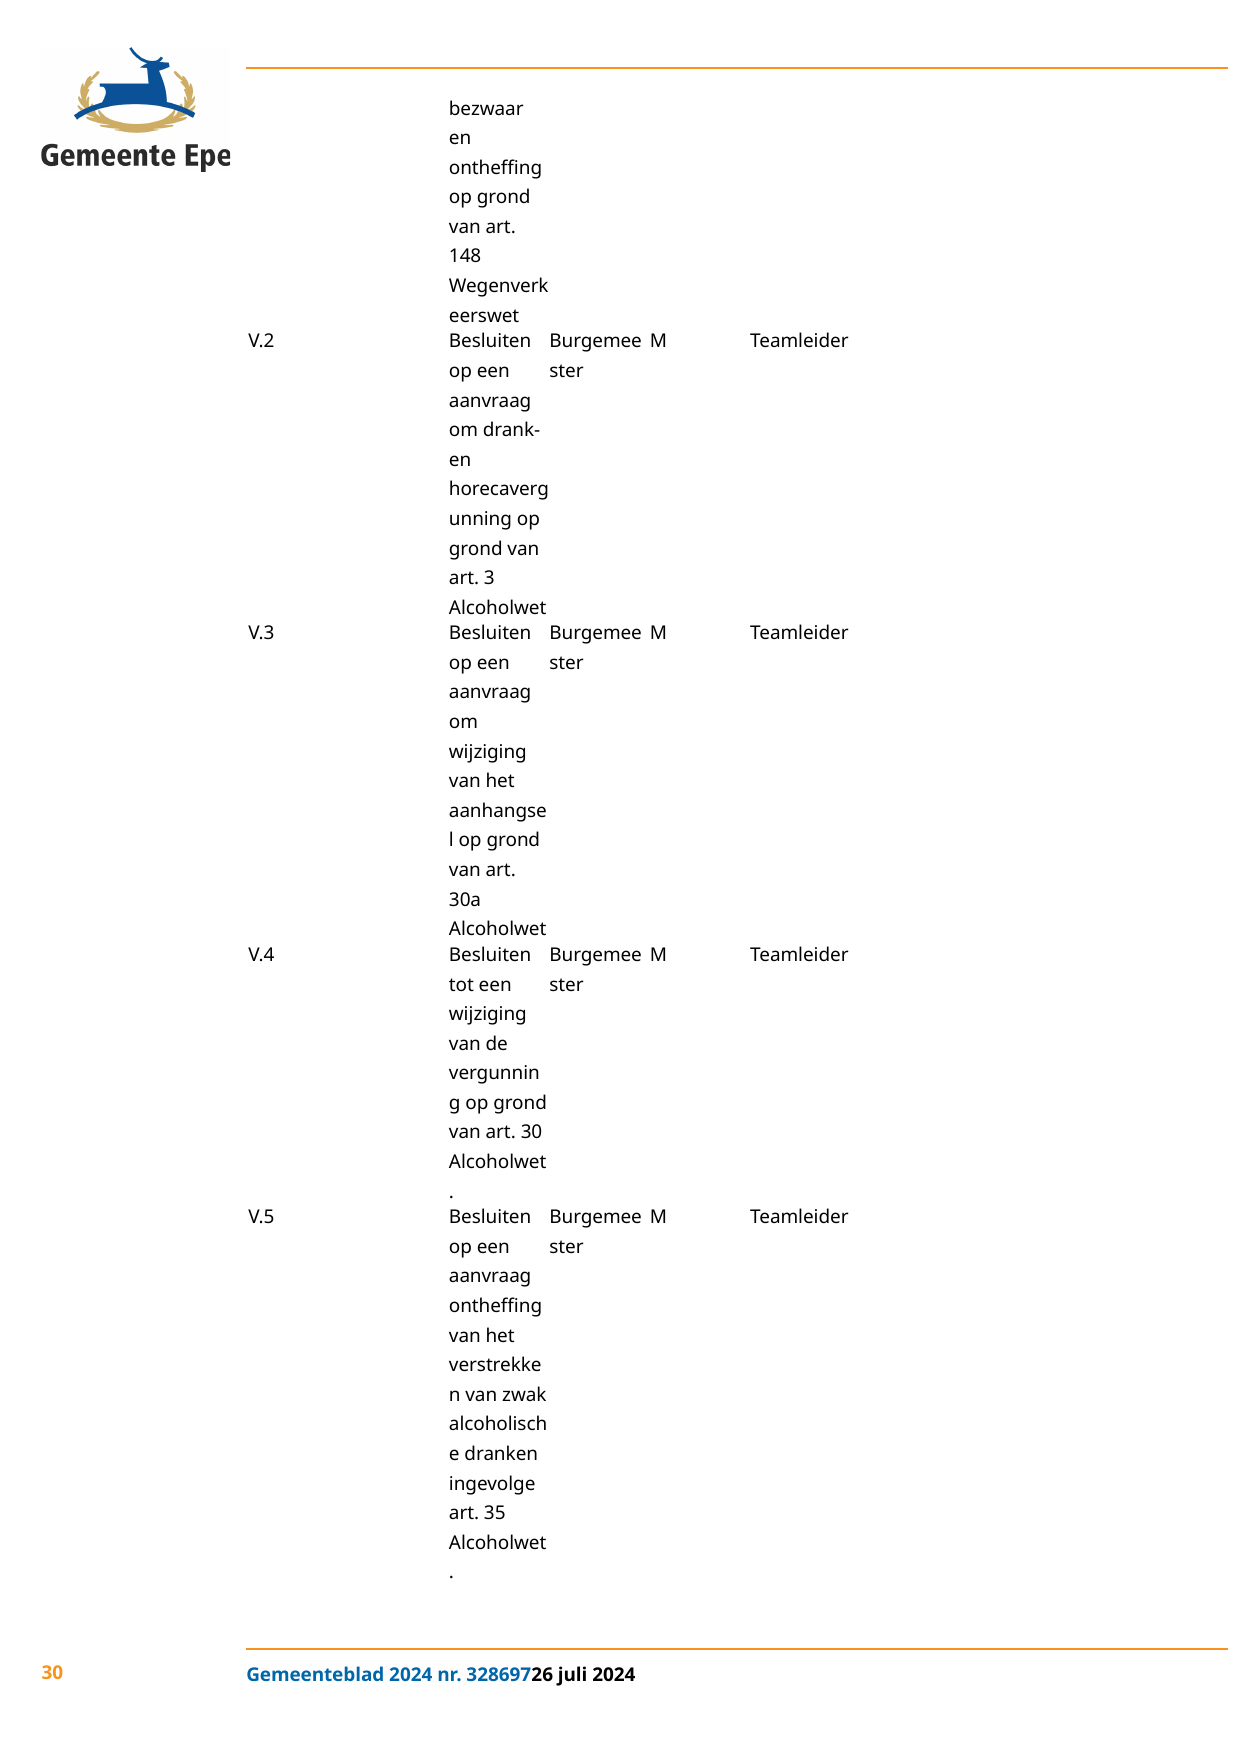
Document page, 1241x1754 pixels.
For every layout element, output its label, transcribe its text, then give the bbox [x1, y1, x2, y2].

table_cell Burgemeester [549, 328, 649, 619]
table_cell [850, 1204, 951, 1584]
table_cell V.2 [248, 328, 449, 619]
table_cell Burgemeester [549, 620, 649, 941]
table_cell [951, 1204, 1152, 1584]
table_cell [850, 328, 951, 619]
table_cell [951, 941, 1152, 1203]
table_cell [951, 328, 1152, 619]
table_cell Besluiten op een aanvraag om drank- en horecavergunning op grond van art. 3 Alcoholwet [449, 328, 549, 619]
table_cell M [650, 328, 750, 619]
table_cell Besluiten op een aanvraag ontheffing van het verstrekken van zwak alcoholische dranken ingevolge art. 35 Alcoholwet. [449, 1204, 549, 1584]
table_cell M [650, 941, 750, 1203]
table_cell Burgemeester [549, 941, 649, 1203]
table_cell M [650, 620, 750, 941]
table_cell [850, 620, 951, 941]
table_cell Besluiten op een aanvraag om wijziging van het aanhangsel op grond van art. 30a Alcoholwet [449, 620, 549, 941]
table_cell V.4 [248, 941, 449, 1203]
table_cell [750, 95, 850, 328]
table_cell Besluiten tot een wijziging van de vergunning op grond van art. 30 Alcoholwet. [449, 941, 549, 1203]
table_cell bezwaar en ontheffing op grond van art. 148 Wegenverkeerswet [449, 95, 549, 328]
table_cell Teamleider [750, 620, 850, 941]
table_cell V.3 [248, 620, 449, 941]
table_cell [850, 941, 951, 1203]
table_cell V.5 [248, 1204, 449, 1584]
table_cell [951, 620, 1152, 941]
table_cell M [650, 1204, 750, 1584]
table_cell [650, 95, 750, 328]
table_cell Burgemeester [549, 1204, 649, 1584]
table_cell Teamleider [750, 941, 850, 1203]
table_cell [549, 95, 649, 328]
table_cell Teamleider [750, 328, 850, 619]
table_cell [248, 95, 449, 328]
picture [41, 47, 231, 172]
table_cell [951, 95, 1152, 328]
table_cell Teamleider [750, 1204, 850, 1584]
table_cell [850, 95, 951, 328]
